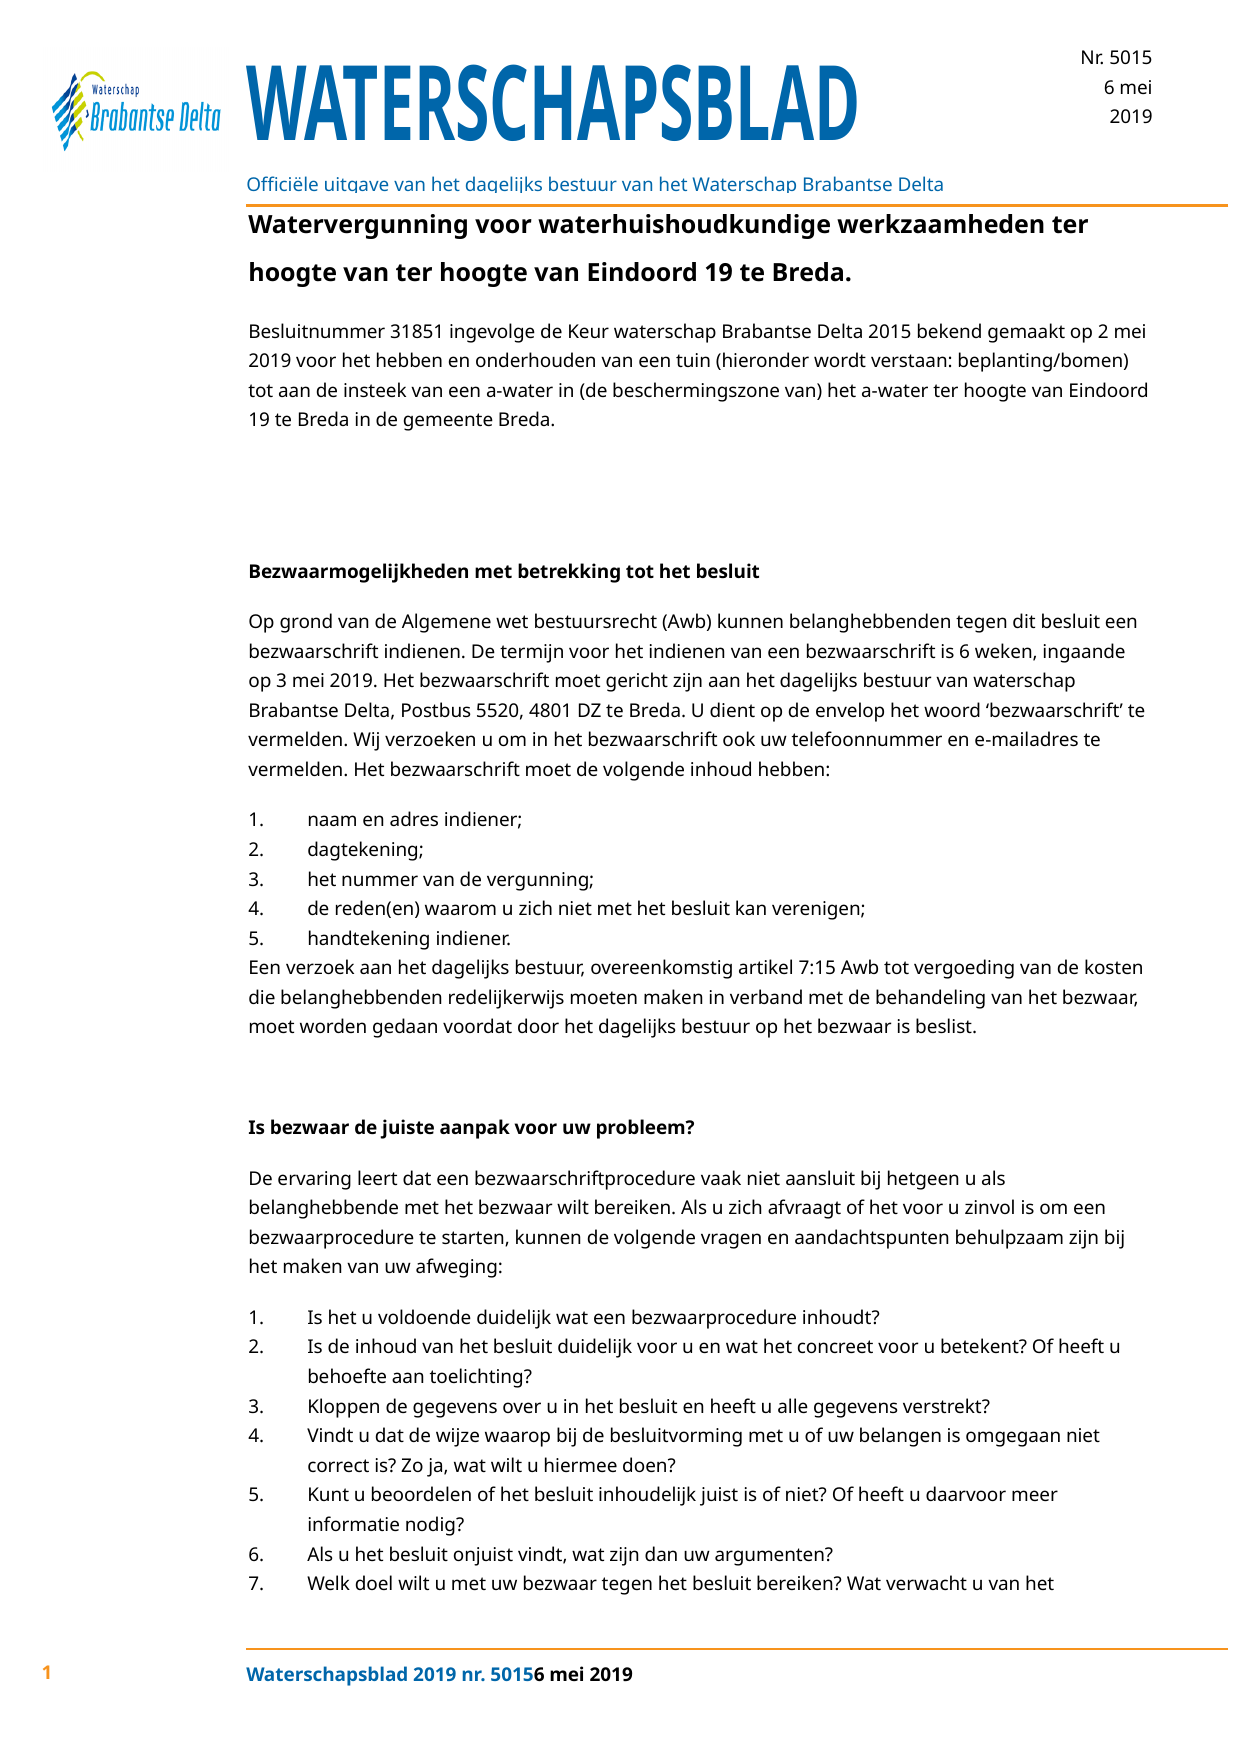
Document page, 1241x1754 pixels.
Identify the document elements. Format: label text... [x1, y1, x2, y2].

text Watervergunning voor waterhuishoudkundige werkzaamheden ter hoogte van ter hoogte van Eindoord 19 te Breda. [248, 207, 1152, 288]
list Is de inhoud van het besluit duidelijk voor u en wat het concreet voor u betekent? Of heeft u behoefte aan toelichting? [248, 1334, 1152, 1389]
list Kloppen de gegevens over u in het besluit en heeft u alle gegevens verstrekt? [248, 1393, 1152, 1419]
list Is het u voldoende duidelijk wat een bezwaarprocedure inhoudt? [248, 1304, 1152, 1330]
list handtekening indiener. [248, 925, 1152, 951]
text Een verzoek aan het dagelijks bestuur, overeenkomstig artikel 7:15 Awb tot vergoeding van de kosten die belanghebbenden redelijkerwijs moeten maken in verband met de behandeling van het bezwaar, moet worden gedaan voordat door het dagelijks bestuur op het bezwaar is beslist. [248, 954, 1152, 1039]
list de reden(en) waarom u zich niet met het besluit kan verenigen; [248, 895, 1152, 921]
list dagtekening; [248, 836, 1152, 862]
list naam en adres indiener; [248, 807, 1152, 832]
list Welk doel wilt u met uw bezwaar tegen het besluit bereiken? Wat verwacht u van het [248, 1570, 1152, 1596]
list Als u het besluit onjuist vindt, wat zijn dan uw argumenten? [248, 1541, 1152, 1567]
list het nummer van de vergunning; [248, 866, 1152, 892]
text Bezwaarmogelijkheden met betrekking tot het besluit [248, 558, 1152, 584]
picture [41, 47, 231, 172]
list Kunt u beoordelen of het besluit inhoudelijk juist is of niet? Of heeft u daarvoor meer informatie nodig? [248, 1482, 1152, 1537]
text Besluitnummer 31851 ingevolge de Keur waterschap Brabantse Delta 2015 bekend gemaakt op 2 mei 2019 voor het hebben en onderhouden van een tuin (hieronder wordt verstaan: beplanting/bomen) tot aan de insteek van een a-water in (de beschermingszone van) het a-water ter hoogte van Eindoord 19 te Breda in de gemeente Breda. [248, 318, 1152, 432]
text Is bezwaar de juiste aanpak voor uw probleem? [248, 1114, 1152, 1140]
text De ervaring leert dat een bezwaarschriftprocedure vaak niet aansluit bij hetgeen u als belanghebbende met het bezwaar wilt bereiken. Als u zich afvraagt of het voor u zinvol is om een bezwaarprocedure te starten, kunnen de volgende vragen en aandachtspunten behulpzaam zijn bij het maken van uw afweging: [248, 1165, 1152, 1279]
list Vindt u dat de wijze waarop bij de besluitvorming met u of uw belangen is omgegaan niet correct is? Zo ja, wat wilt u hiermee doen? [248, 1422, 1152, 1478]
text Op grond van de Algemene wet bestuursrecht (Awb) kunnen belanghebbenden tegen dit besluit een bezwaarschrift indienen. De termijn voor het indienen van een bezwaarschrift is 6 weken, ingaande op 3 mei 2019. Het bezwaarschrift moet gericht zijn aan het dagelijks bestuur van waterschap Brabantse Delta, Postbus 5520, 4801 DZ te Breda. U dient op de envelop het woord ‘bezwaarschrift’ te vermelden. Wij verzoeken u om in het bezwaarschrift ook uw telefoonnummer en e‑mailadres te vermelden. Het bezwaarschrift moet de volgende inhoud hebben: [248, 608, 1152, 782]
